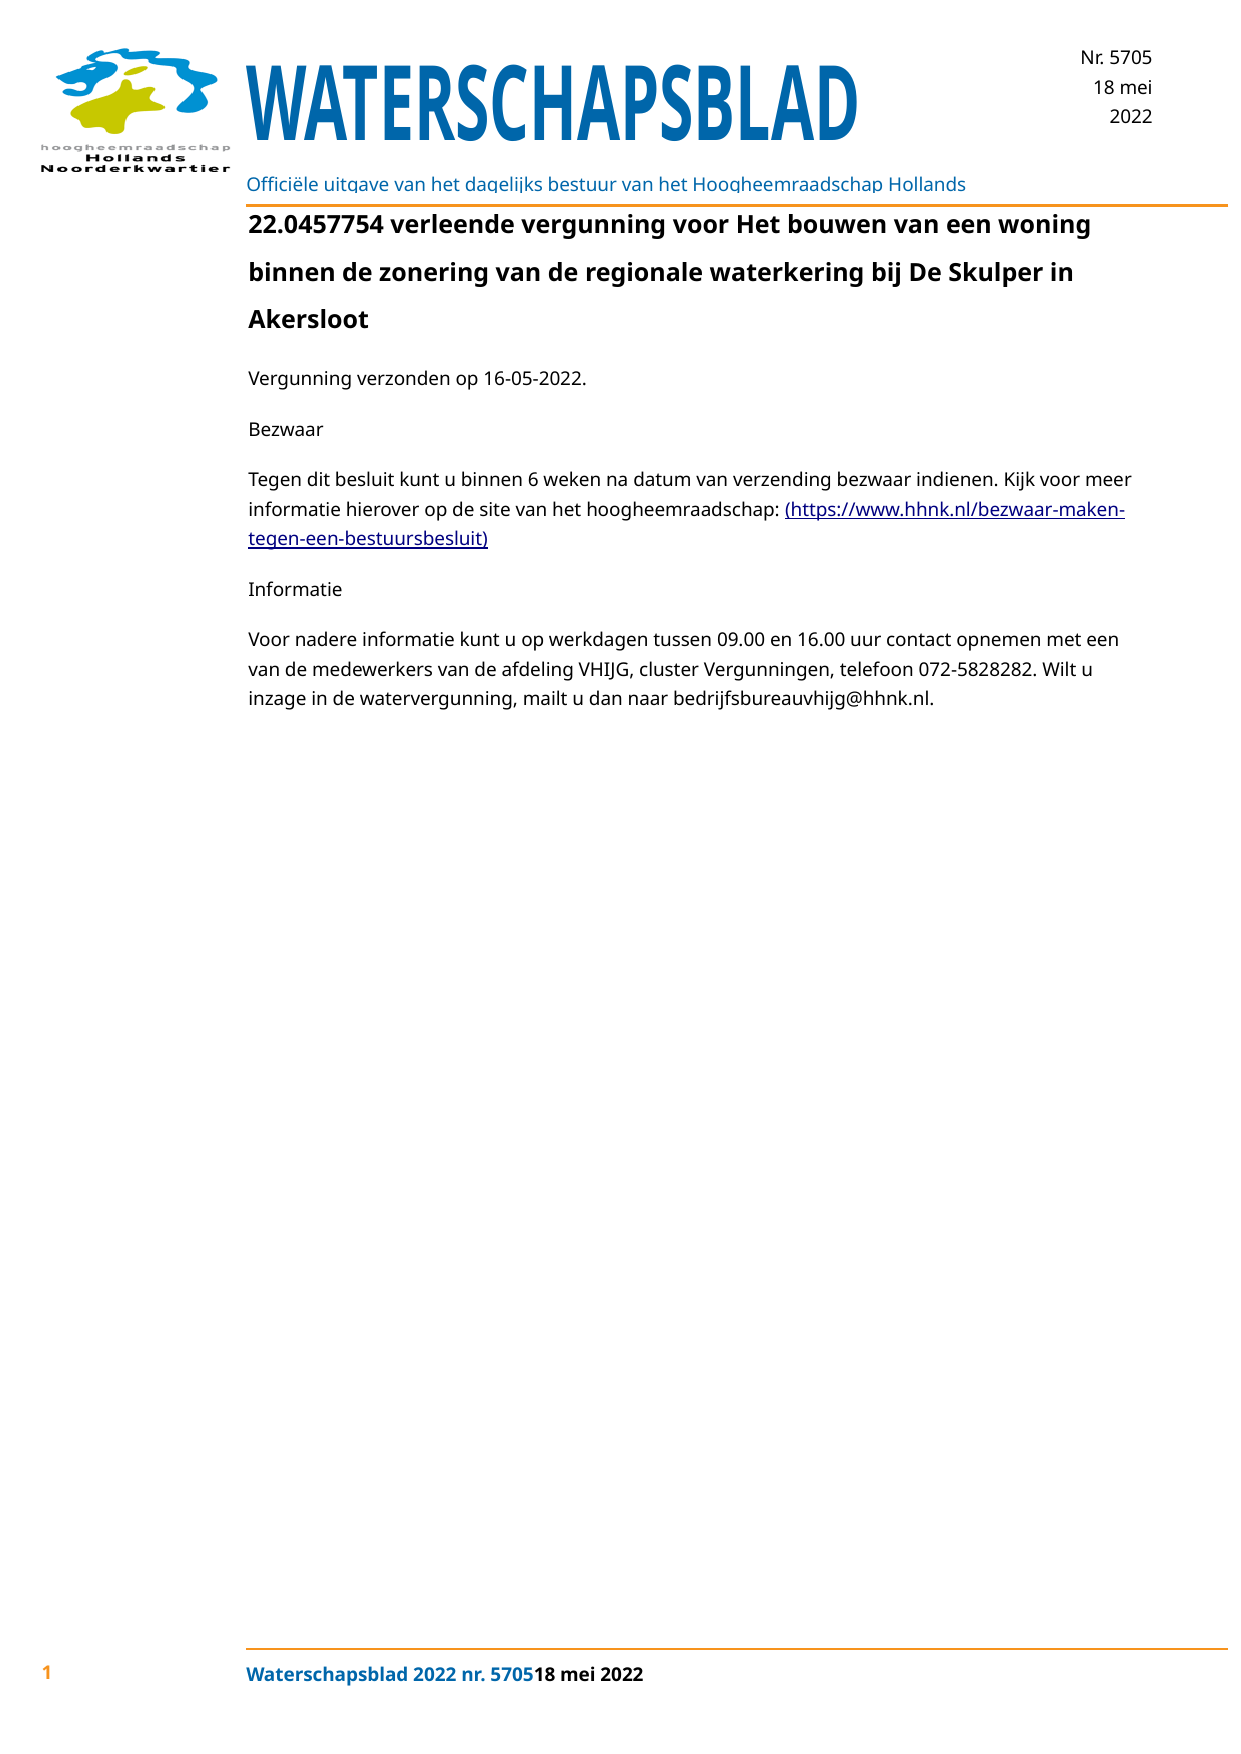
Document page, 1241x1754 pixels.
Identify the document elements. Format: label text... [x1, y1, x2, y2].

text 22.0457754 verleende vergunning voor Het bouwen van een woning binnen de zonering van de regionale waterkering bij De Skulper in Akersloot [248, 207, 1152, 336]
text Vergunning verzonden op 16-05-2022. [248, 366, 1152, 391]
text Informatie [248, 576, 1152, 602]
text Voor nadere informatie kunt u op werkdagen tussen 09.00 en 16.00 uur contact opnemen met een van de medewerkers van de afdeling VHIJG, cluster Vergunningen, telefoon 072-5828282. Wilt u inzage in de watervergunning, mailt u dan naar bedrijfsbureauvhijg@hhnk.nl. [248, 626, 1152, 711]
text Tegen dit besluit kunt u binnen 6 weken na datum van verzending bezwaar indienen. Kijk voor meer informatie hierover op de site van het hoogheemraadschap: (https://www.hhnk.nl/bezwaar-maken-tegen-een-bestuursbesluit) [248, 466, 1152, 551]
text Bezwaar [248, 416, 1152, 442]
picture [41, 47, 231, 172]
